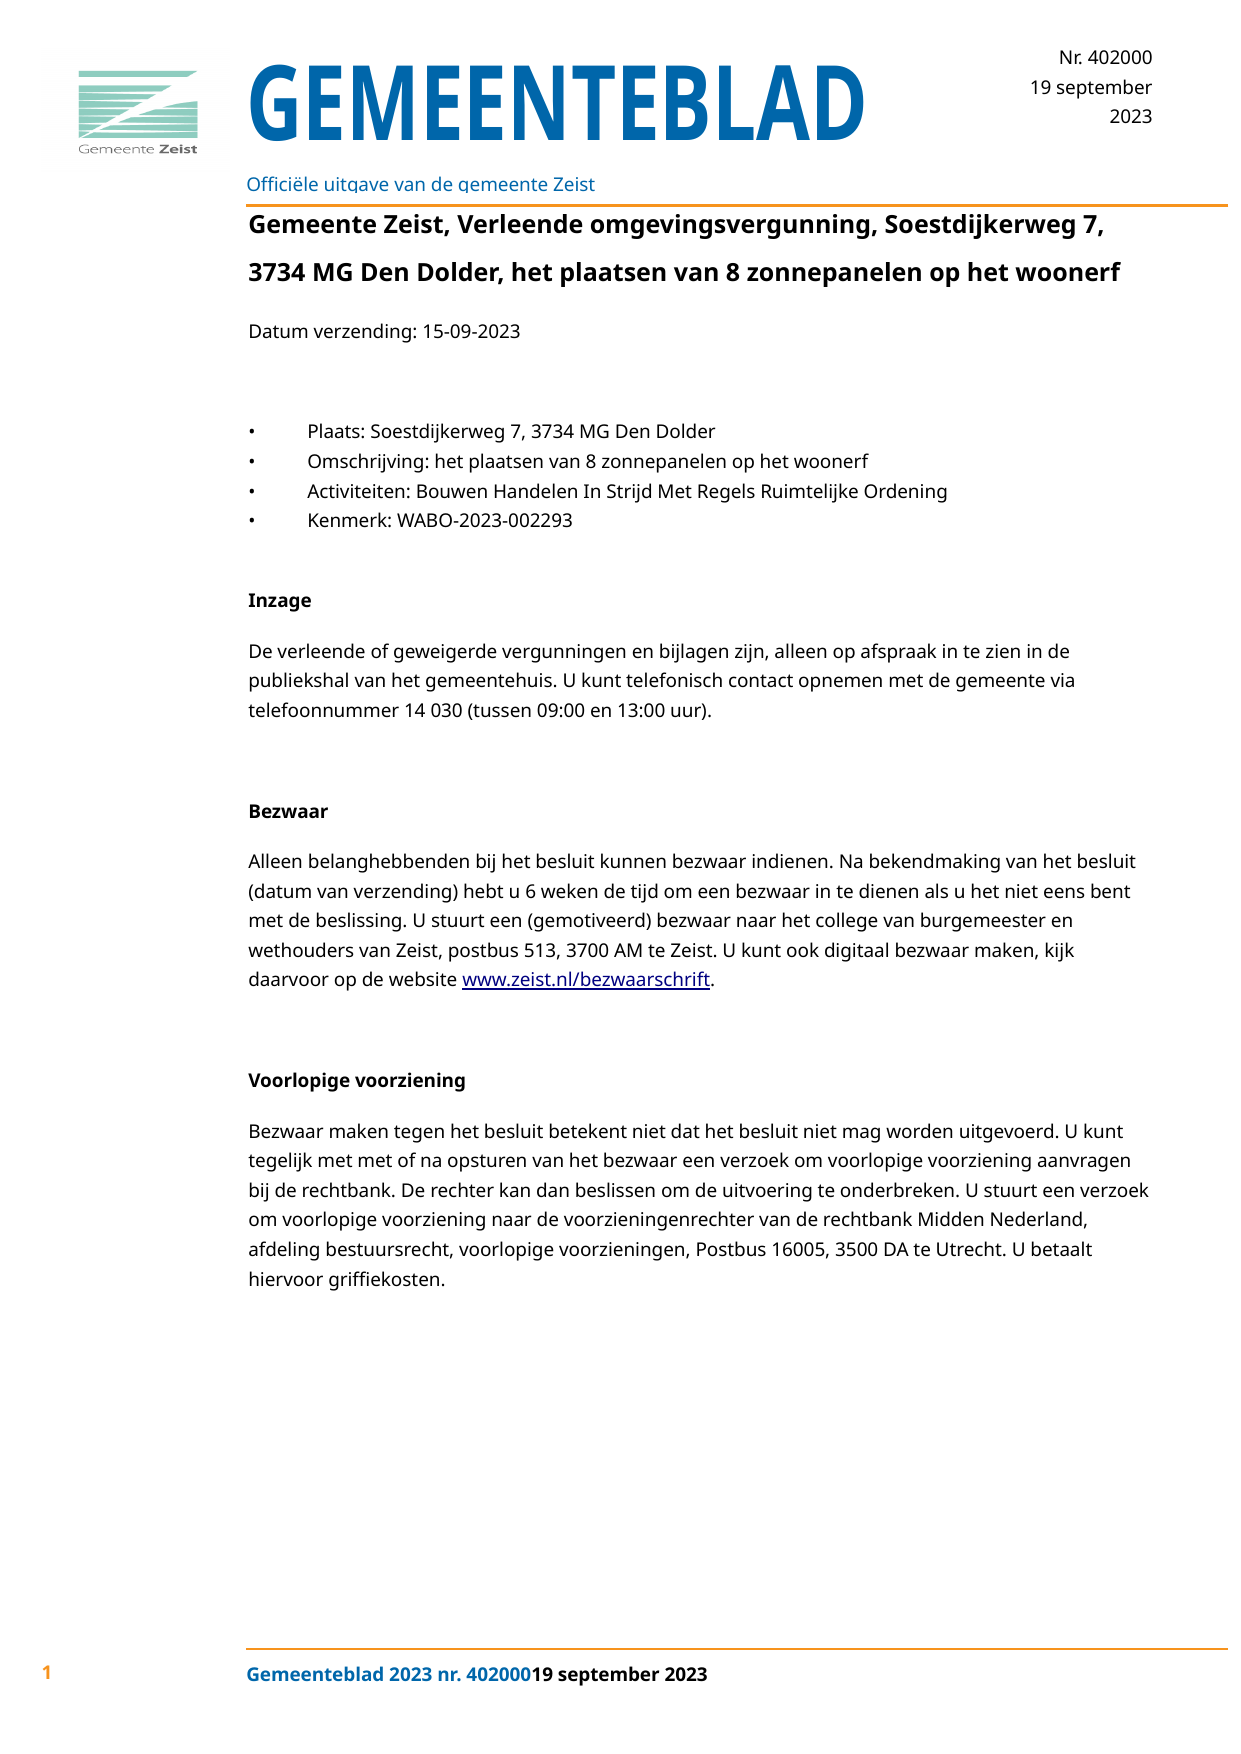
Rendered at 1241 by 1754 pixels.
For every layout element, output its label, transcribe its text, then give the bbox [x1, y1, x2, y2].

text Datum verzending: 15-09-2023 [248, 318, 1152, 344]
list Omschrijving: het plaatsen van 8 zonnepanelen op het woonerf [248, 448, 1152, 474]
list Kenmerk: WABO-2023-002293 [248, 507, 1152, 533]
text Gemeente Zeist, Verleende omgevingsvergunning, Soestdijkerweg 7, 3734 MG Den Dolder, het plaatsen van 8 zonnepanelen op het woonerf [248, 207, 1152, 288]
list Plaats: Soestdijkerweg 7, 3734 MG Den Dolder [248, 419, 1152, 444]
text Voorlopige voorziening [248, 1067, 1152, 1093]
text Inzage [248, 587, 1152, 613]
list Activiteiten: Bouwen Handelen In Strijd Met Regels Ruimtelijke Ordening [248, 478, 1152, 504]
text De verleende of geweigerde vergunningen en bijlagen zijn, alleen op afspraak in te zien in de publiekshal van het gemeentehuis. U kunt telefonisch contact opnemen met de gemeente via telefoonnummer 14 030 (tussen 09:00 en 13:00 uur). [248, 638, 1152, 723]
picture [41, 47, 231, 172]
text Bezwaar [248, 798, 1152, 824]
text Alleen belanghebbenden bij het besluit kunnen bezwaar indienen. Na bekendmaking van het besluit (datum van verzending) hebt u 6 weken de tijd om een bezwaar in te dienen als u het niet eens bent met de beslissing. U stuurt een (gemotiveerd) bezwaar naar het college van burgemeester en wethouders van Zeist, postbus 513, 3700 AM te Zeist. U kunt ook digitaal bezwaar maken, kijk daarvoor op de website www.zeist.nl/bezwaarschrift. [248, 848, 1152, 992]
text Bezwaar maken tegen het besluit betekent niet dat het besluit niet mag worden uitgevoerd. U kunt tegelijk met met of na opsturen van het bezwaar een verzoek om voorlopige voorziening aanvragen bij de rechtbank. De rechter kan dan beslissen om de uitvoering te onderbreken. U stuurt een verzoek om voorlopige voorziening naar de voorzieningenrechter van de rechtbank Midden Nederland, afdeling bestuursrecht, voorlopige voorzieningen, Postbus 16005, 3500 DA te Utrecht. U betaalt hiervoor griffiekosten. [248, 1118, 1152, 1292]
